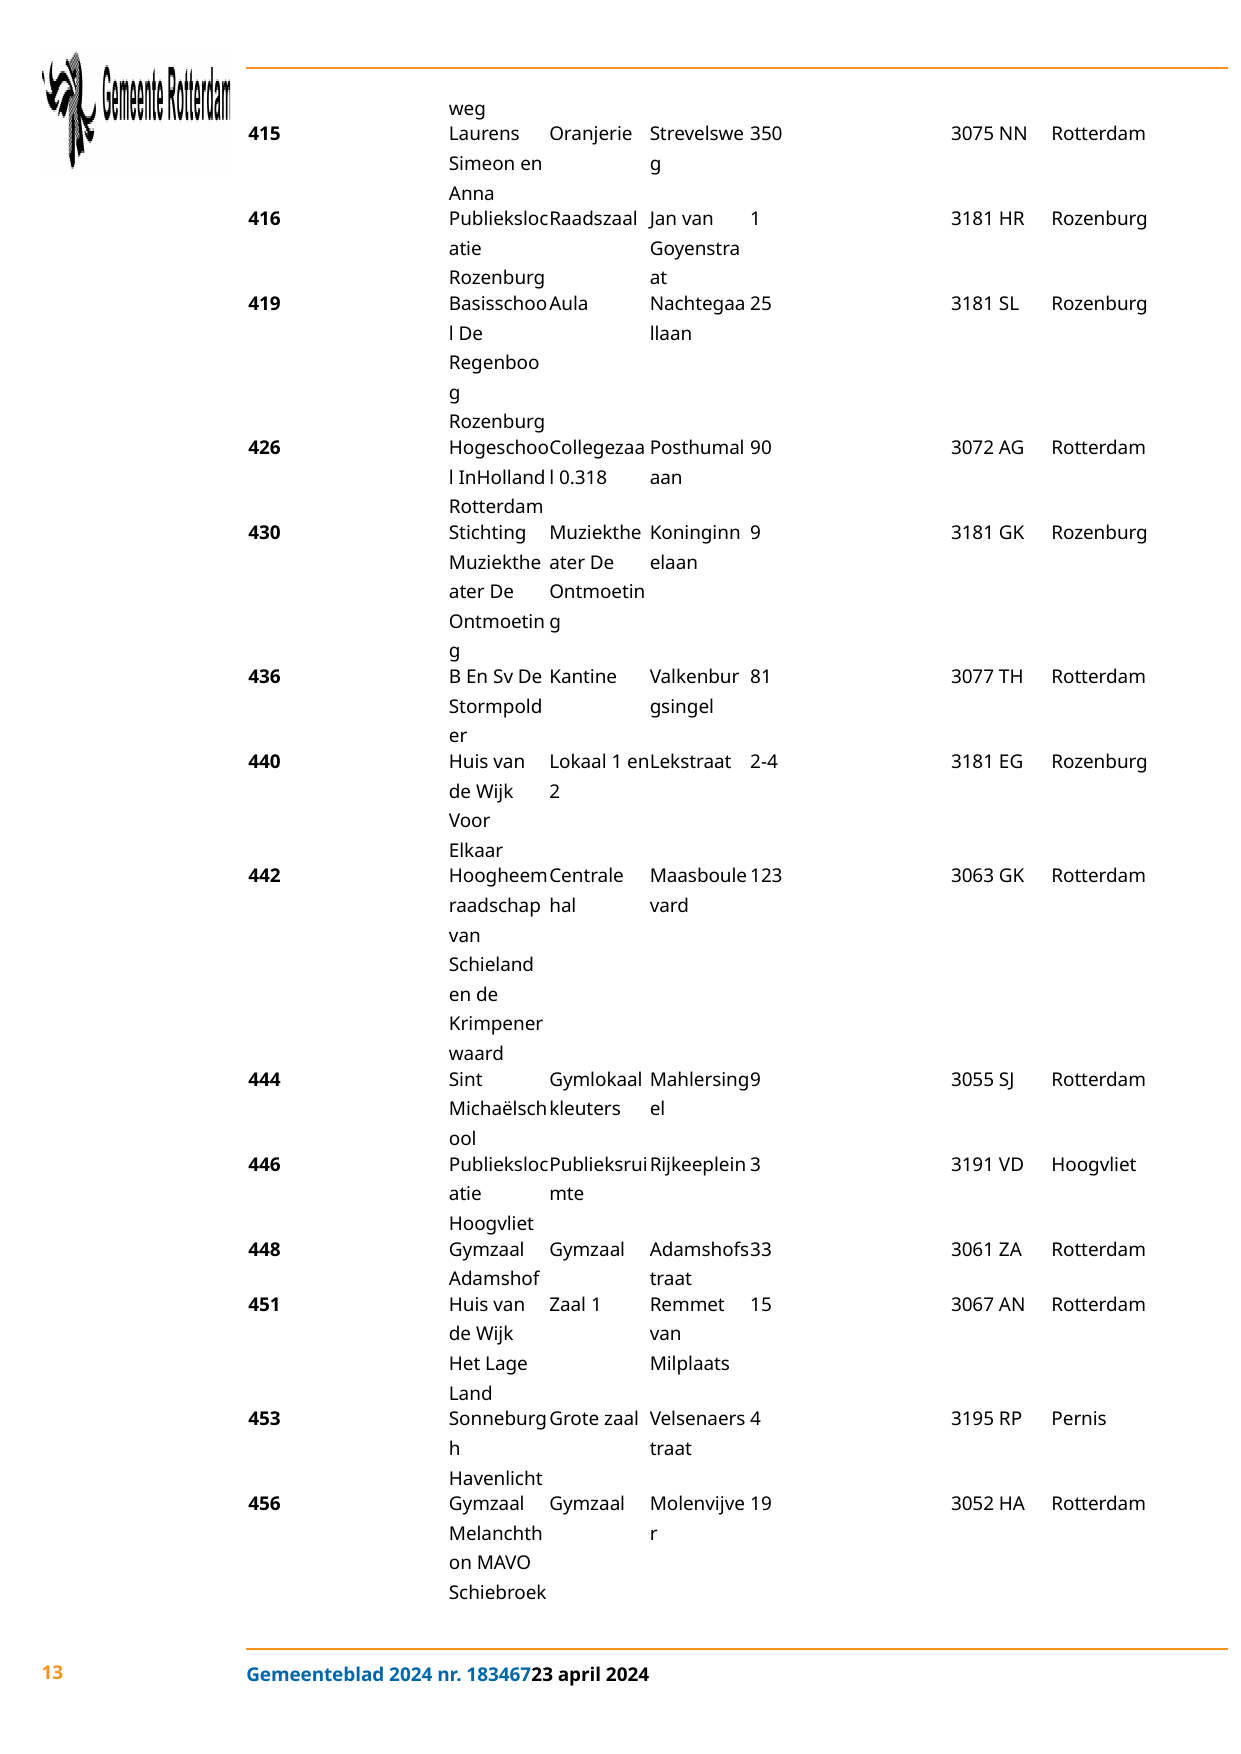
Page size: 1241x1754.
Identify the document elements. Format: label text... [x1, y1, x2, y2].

table_cell Sint Michaëlschool [449, 1066, 549, 1151]
table_cell 3181 GK [951, 519, 1051, 663]
table_cell 430 [248, 519, 348, 663]
table_cell Gymzaal Melanchthon MAVO Schiebroek [449, 1490, 549, 1605]
table_cell Gymlokaal kleuters [549, 1066, 649, 1151]
table_cell [348, 121, 449, 205]
table_cell 3 [750, 1151, 850, 1236]
table_cell Rotterdam [1051, 663, 1152, 748]
table_cell 3072 AG [951, 434, 1051, 519]
table_cell Oranjerie [549, 121, 649, 205]
table_cell Rotterdam [1051, 121, 1152, 205]
table_cell Rijkeeplein [650, 1151, 750, 1236]
table_cell Sonneburgh Havenlicht [449, 1406, 549, 1490]
table_cell 33 [750, 1236, 850, 1291]
table_cell Gymzaal [549, 1490, 649, 1605]
table_cell Muziektheater De Ontmoeting [549, 519, 649, 663]
table_cell Kantine [549, 663, 649, 748]
table_cell Rotterdam [1051, 863, 1152, 1066]
table_cell [850, 1236, 951, 1291]
table_cell Basisschool De Regenboog Rozenburg [449, 290, 549, 434]
table_cell 3075 NN [951, 121, 1051, 205]
table_cell 25 [750, 290, 850, 434]
table_cell [348, 434, 449, 519]
table_cell Raadszaal [549, 205, 649, 290]
table_cell Zaal 1 [549, 1291, 649, 1406]
table_cell 2-4 [750, 748, 850, 863]
table_cell 350 [750, 121, 850, 205]
table_cell [850, 205, 951, 290]
table_cell [850, 1066, 951, 1151]
table_cell 3077 TH [951, 663, 1051, 748]
table_cell 3181 EG [951, 748, 1051, 863]
table_cell Velsenaerstraat [650, 1406, 750, 1490]
table_cell 446 [248, 1151, 348, 1236]
table_cell Molenvijver [650, 1490, 750, 1605]
table_cell [348, 1151, 449, 1236]
table_cell [348, 290, 449, 434]
table_cell Lekstraat [650, 748, 750, 863]
table_cell 15 [750, 1291, 850, 1406]
table_cell [348, 748, 449, 863]
table_cell Nachtegaallaan [650, 290, 750, 434]
table_cell B En Sv De Stormpolder [449, 663, 549, 748]
table_cell 3181 SL [951, 290, 1051, 434]
table_cell 426 [248, 434, 348, 519]
table_cell Koninginnelaan [650, 519, 750, 663]
table_cell Rotterdam [1051, 434, 1152, 519]
table_cell 451 [248, 1291, 348, 1406]
table_cell 444 [248, 1066, 348, 1151]
table_cell 19 [750, 1490, 850, 1605]
table_cell 1 [750, 205, 850, 290]
table_cell 448 [248, 1236, 348, 1291]
table_cell [348, 205, 449, 290]
table_cell [850, 95, 951, 121]
table_cell 3052 HA [951, 1490, 1051, 1605]
table_cell [348, 1291, 449, 1406]
table_cell Huis van de Wijk Het Lage Land [449, 1291, 549, 1406]
table_cell Valkenburgsingel [650, 663, 750, 748]
table_cell 3063 GK [951, 863, 1051, 1066]
table_cell Strevelsweg [650, 121, 750, 205]
table_cell Adamshofstraat [650, 1236, 750, 1291]
table_cell 90 [750, 434, 850, 519]
table_cell [850, 1490, 951, 1605]
table_cell [248, 95, 348, 121]
table_cell 3181 HR [951, 205, 1051, 290]
table_cell Publieksruimte [549, 1151, 649, 1236]
table_cell [348, 1236, 449, 1291]
table_cell 456 [248, 1490, 348, 1605]
table_cell [951, 95, 1051, 121]
table_cell 415 [248, 121, 348, 205]
table_cell [1051, 95, 1152, 121]
table_cell 3195 RP [951, 1406, 1051, 1490]
table_cell 81 [750, 663, 850, 748]
table_cell Rozenburg [1051, 205, 1152, 290]
table_cell Rotterdam [1051, 1066, 1152, 1151]
table_cell 416 [248, 205, 348, 290]
table_cell [850, 121, 951, 205]
table_cell Laurens Simeon en Anna [449, 121, 549, 205]
table_cell Rozenburg [1051, 519, 1152, 663]
table_cell [348, 519, 449, 663]
table_cell 440 [248, 748, 348, 863]
table_cell Collegezaal 0.318 [549, 434, 649, 519]
table_cell Rotterdam [1051, 1291, 1152, 1406]
table_cell [348, 95, 449, 121]
table_cell [850, 434, 951, 519]
table_cell [750, 95, 850, 121]
table_cell [850, 290, 951, 434]
table_cell [850, 519, 951, 663]
table_cell Publiekslocatie Hoogvliet [449, 1151, 549, 1236]
table_cell Grote zaal [549, 1406, 649, 1490]
table_cell Maasboulevard [650, 863, 750, 1066]
table_cell Gymzaal [549, 1236, 649, 1291]
picture [41, 47, 231, 172]
table_cell [850, 1151, 951, 1236]
table_cell 3191 VD [951, 1151, 1051, 1236]
table_cell [549, 95, 649, 121]
table_cell Hoogheemraadschap van Schieland en de Krimpenerwaard [449, 863, 549, 1066]
table_cell [348, 1406, 449, 1490]
table_cell 9 [750, 519, 850, 663]
table_cell 123 [750, 863, 850, 1066]
table_cell Rozenburg [1051, 290, 1152, 434]
table_cell 453 [248, 1406, 348, 1490]
table_cell [348, 1490, 449, 1605]
table_cell Rozenburg [1051, 748, 1152, 863]
table_cell Publiekslocatie Rozenburg [449, 205, 549, 290]
table_cell Pernis [1051, 1406, 1152, 1490]
table_cell 3061 ZA [951, 1236, 1051, 1291]
table_cell Lokaal 1 en 2 [549, 748, 649, 863]
table_cell 419 [248, 290, 348, 434]
table_cell weg [449, 95, 549, 121]
table_cell Remmet van Milplaats [650, 1291, 750, 1406]
table_cell [850, 863, 951, 1066]
table_cell 3067 AN [951, 1291, 1051, 1406]
table_cell 442 [248, 863, 348, 1066]
table_cell Rotterdam [1051, 1236, 1152, 1291]
table_cell Aula [549, 290, 649, 434]
table_cell Stichting Muziektheater De Ontmoeting [449, 519, 549, 663]
table_cell Jan van Goyenstraat [650, 205, 750, 290]
table_cell [348, 663, 449, 748]
table_cell [348, 863, 449, 1066]
table_cell [850, 663, 951, 748]
table_cell [348, 1066, 449, 1151]
table_cell 3055 SJ [951, 1066, 1051, 1151]
table_cell 436 [248, 663, 348, 748]
table_cell [850, 1291, 951, 1406]
table_cell Gymzaal Adamshof [449, 1236, 549, 1291]
table_cell [850, 1406, 951, 1490]
table_cell 9 [750, 1066, 850, 1151]
table_cell Rotterdam [1051, 1490, 1152, 1605]
table_cell [650, 95, 750, 121]
table_cell Huis van de Wijk Voor Elkaar [449, 748, 549, 863]
table_cell Hogeschool InHolland Rotterdam [449, 434, 549, 519]
table_cell Posthumalaan [650, 434, 750, 519]
table_cell Hoogvliet [1051, 1151, 1152, 1236]
table_cell 4 [750, 1406, 850, 1490]
table_cell Mahlersingel [650, 1066, 750, 1151]
table_cell Centrale hal [549, 863, 649, 1066]
table_cell [850, 748, 951, 863]
